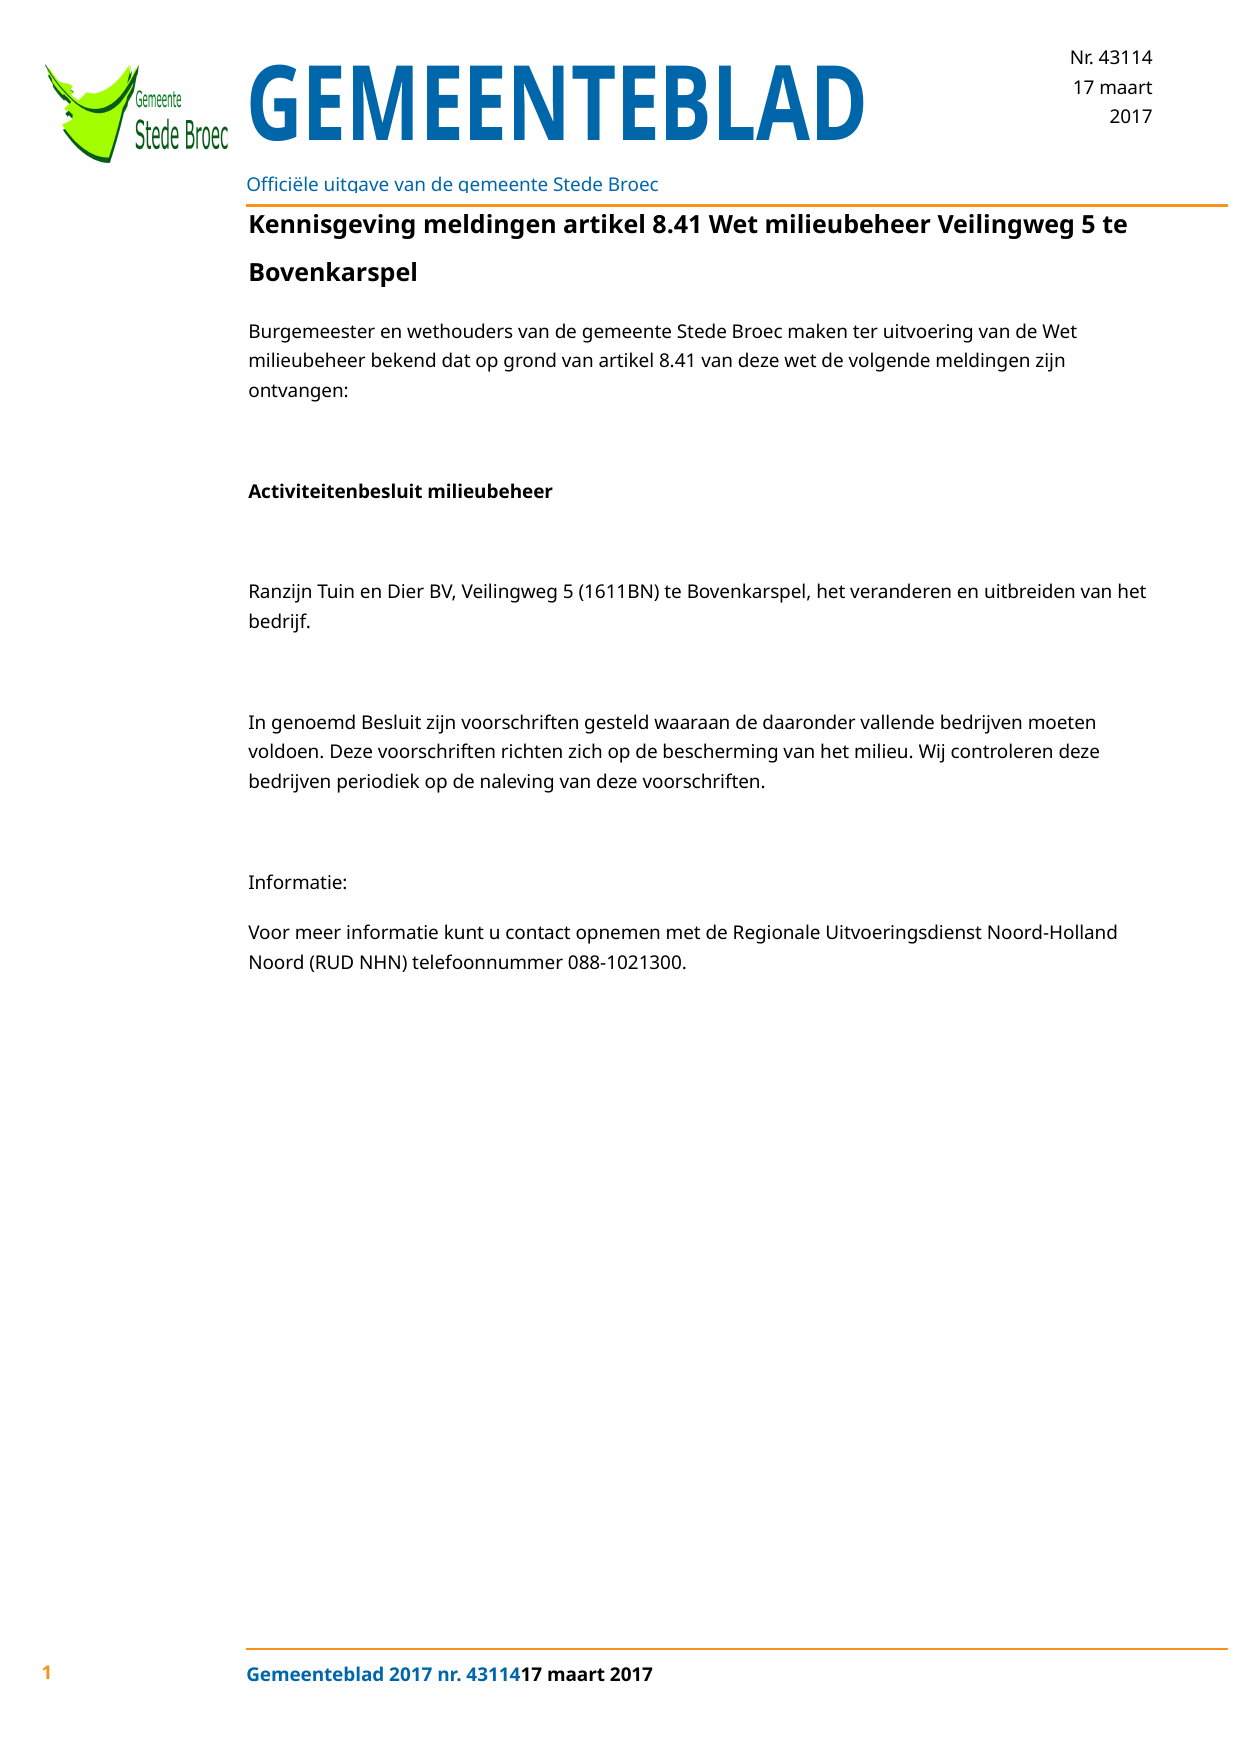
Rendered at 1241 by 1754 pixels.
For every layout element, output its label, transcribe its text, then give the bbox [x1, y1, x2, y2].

text Voor meer informatie kunt u contact opnemen met de Regionale Uitvoeringsdienst Noord-Holland Noord (RUD NHN) telefoonnummer 088-1021300. [248, 919, 1152, 975]
text Activiteitenbesluit milieubeheer [248, 478, 1152, 504]
text Burgemeester en wethouders van de gemeente Stede Broec maken ter uitvoering van de Wet milieubeheer bekend dat op grond van artikel 8.41 van deze wet de volgende meldingen zijn ontvangen: [248, 318, 1152, 403]
text Kennisgeving meldingen artikel 8.41 Wet milieubeheer Veilingweg 5 te Bovenkarspel [248, 207, 1152, 288]
picture [41, 47, 231, 172]
text Ranzijn Tuin en Dier BV, Veilingweg 5 (1611BN) te Bovenkarspel, het veranderen en uitbreiden van het bedrijf. [248, 579, 1152, 634]
text In genoemd Besluit zijn voorschriften gesteld waaraan de daaronder vallende bedrijven moeten voldoen. Deze voorschriften richten zich op de bescherming van het milieu. Wij controleren deze bedrijven periodiek op de naleving van deze voorschriften. [248, 709, 1152, 794]
text Informatie: [248, 869, 1152, 895]
